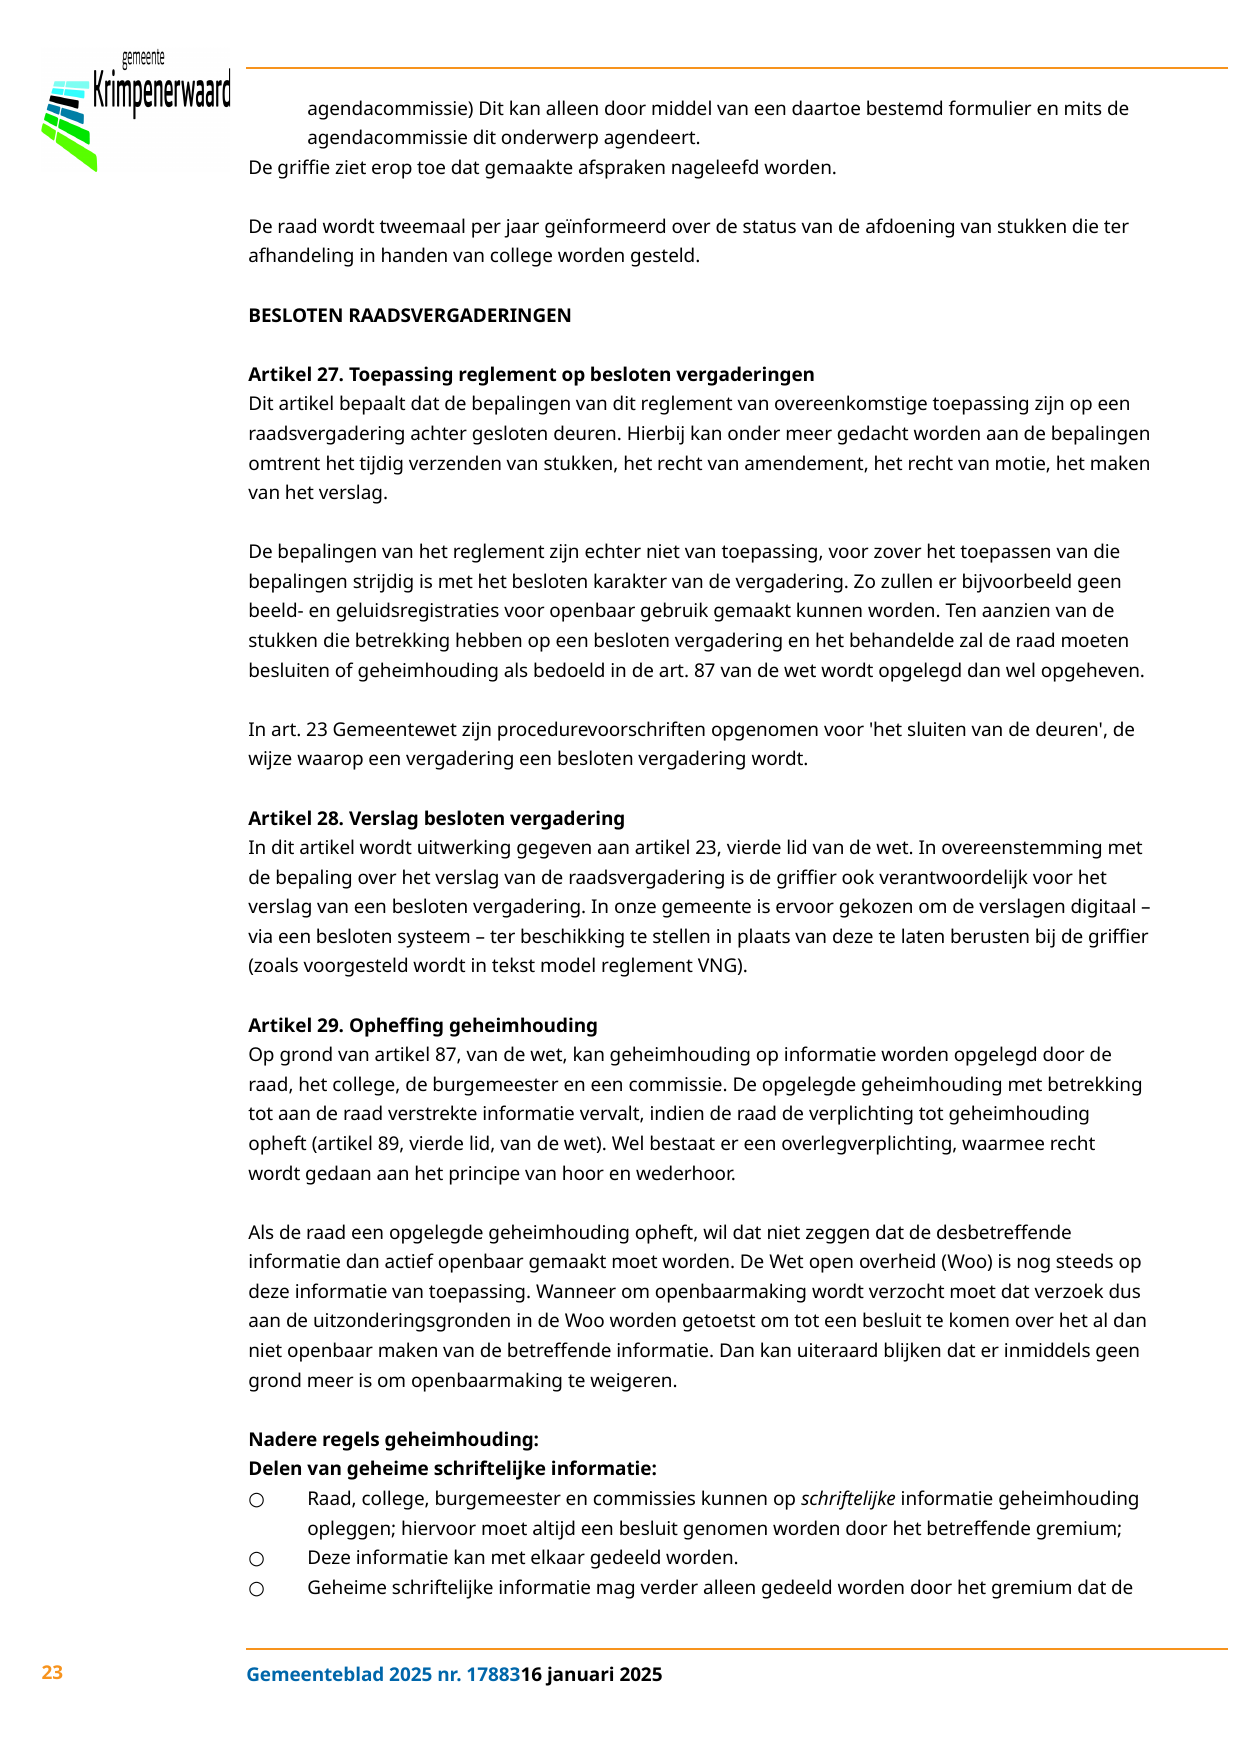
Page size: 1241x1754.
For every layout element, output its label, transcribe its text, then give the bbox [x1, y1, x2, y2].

text Artikel 27. Toepassing reglement op besloten vergaderingen [248, 361, 1152, 387]
text Dit artikel bepaalt dat de bepalingen van dit reglement van overeenkomstige toepassing zijn op een raadsvergadering achter gesloten deuren. Hierbij kan onder meer gedacht worden aan de bepalingen omtrent het tijdig verzenden van stukken, het recht van amendement, het recht van motie, het maken van het verslag. [248, 391, 1152, 505]
text Op grond van artikel 87, van de wet, kan geheimhouding op informatie worden opgelegd door de raad, het college, de burgemeester en een commissie. De opgelegde geheimhouding met betrekking tot aan de raad verstrekte informatie vervalt, indien de raad de verplichting tot geheimhouding opheft (artikel 89, vierde lid, van de wet). Wel bestaat er een overlegverplichting, waarmee recht wordt gedaan aan het principe van hoor en wederhoor. [248, 1041, 1152, 1186]
text De raad wordt tweemaal per jaar geïnformeerd over de status van de afdoening van stukken die ter afhandeling in handen van college worden gesteld. [248, 213, 1152, 268]
text Delen van geheime schriftelijke informatie: [248, 1456, 1152, 1481]
list Raad, college, burgemeester en commissies kunnen op schriftelijke informatie geheimhouding opleggen; hiervoor moet altijd een besluit genomen worden door het betreffende gremium; [248, 1485, 1152, 1541]
text Nadere regels geheimhouding: [248, 1426, 1152, 1452]
list agendacommissie) Dit kan alleen door middel van een daartoe bestemd formulier en mits de agendacommissie dit onderwerp agendeert. [248, 95, 1152, 150]
text De bepalingen van het reglement zijn echter niet van toepassing, voor zover het toepassen van die bepalingen strijdig is met het besloten karakter van de vergadering. Zo zullen er bijvoorbeeld geen beeld- en geluidsregistraties voor openbaar gebruik gemaakt kunnen worden. Ten aanzien van de stukken die betrekking hebben op een besloten vergadering en het behandelde zal de raad moeten besluiten of geheimhouding als bedoeld in de art. 87 van de wet wordt opgelegd dan wel opgeheven. [248, 538, 1152, 683]
text BESLOTEN RAADSVERGADERINGEN [248, 302, 1152, 328]
text Artikel 29. Opheffing geheimhouding [248, 1012, 1152, 1038]
list Deze informatie kan met elkaar gedeeld worden. [248, 1544, 1152, 1570]
list Geheime schriftelijke informatie mag verder alleen gedeeld worden door het gremium dat de [248, 1574, 1152, 1600]
text In dit artikel wordt uitwerking gegeven aan artikel 23, vierde lid van de wet. In overeenstemming met de bepaling over het verslag van de raadsvergadering is de griffier ook verantwoordelijk voor het verslag van een besloten vergadering. In onze gemeente is ervoor gekozen om de verslagen digitaal – via een besloten systeem – ter beschikking te stellen in plaats van deze te laten berusten bij de griffier (zoals voorgesteld wordt in tekst model reglement VNG). [248, 834, 1152, 978]
text Als de raad een opgelegde geheimhouding opheft, wil dat niet zeggen dat de desbetreffende informatie dan actief openbaar gemaakt moet worden. De Wet open overheid (Woo) is nog steeds op deze informatie van toepassing. Wanneer om openbaarmaking wordt verzocht moet dat verzoek dus aan de uitzonderingsgronden in de Woo worden getoetst om tot een besluit te komen over het al dan niet openbaar maken van de betreffende informatie. Dan kan uiteraard blijken dat er inmiddels geen grond meer is om openbaarmaking te weigeren. [248, 1219, 1152, 1393]
text In art. 23 Gemeentewet zijn procedurevoorschriften opgenomen voor 'het sluiten van de deuren', de wijze waarop een vergadering een besloten vergadering wordt. [248, 716, 1152, 771]
text De griffie ziet erop toe dat gemaakte afspraken nageleefd worden. [248, 154, 1152, 180]
picture [41, 47, 231, 172]
text Artikel 28. Verslag besloten vergadering [248, 805, 1152, 831]
